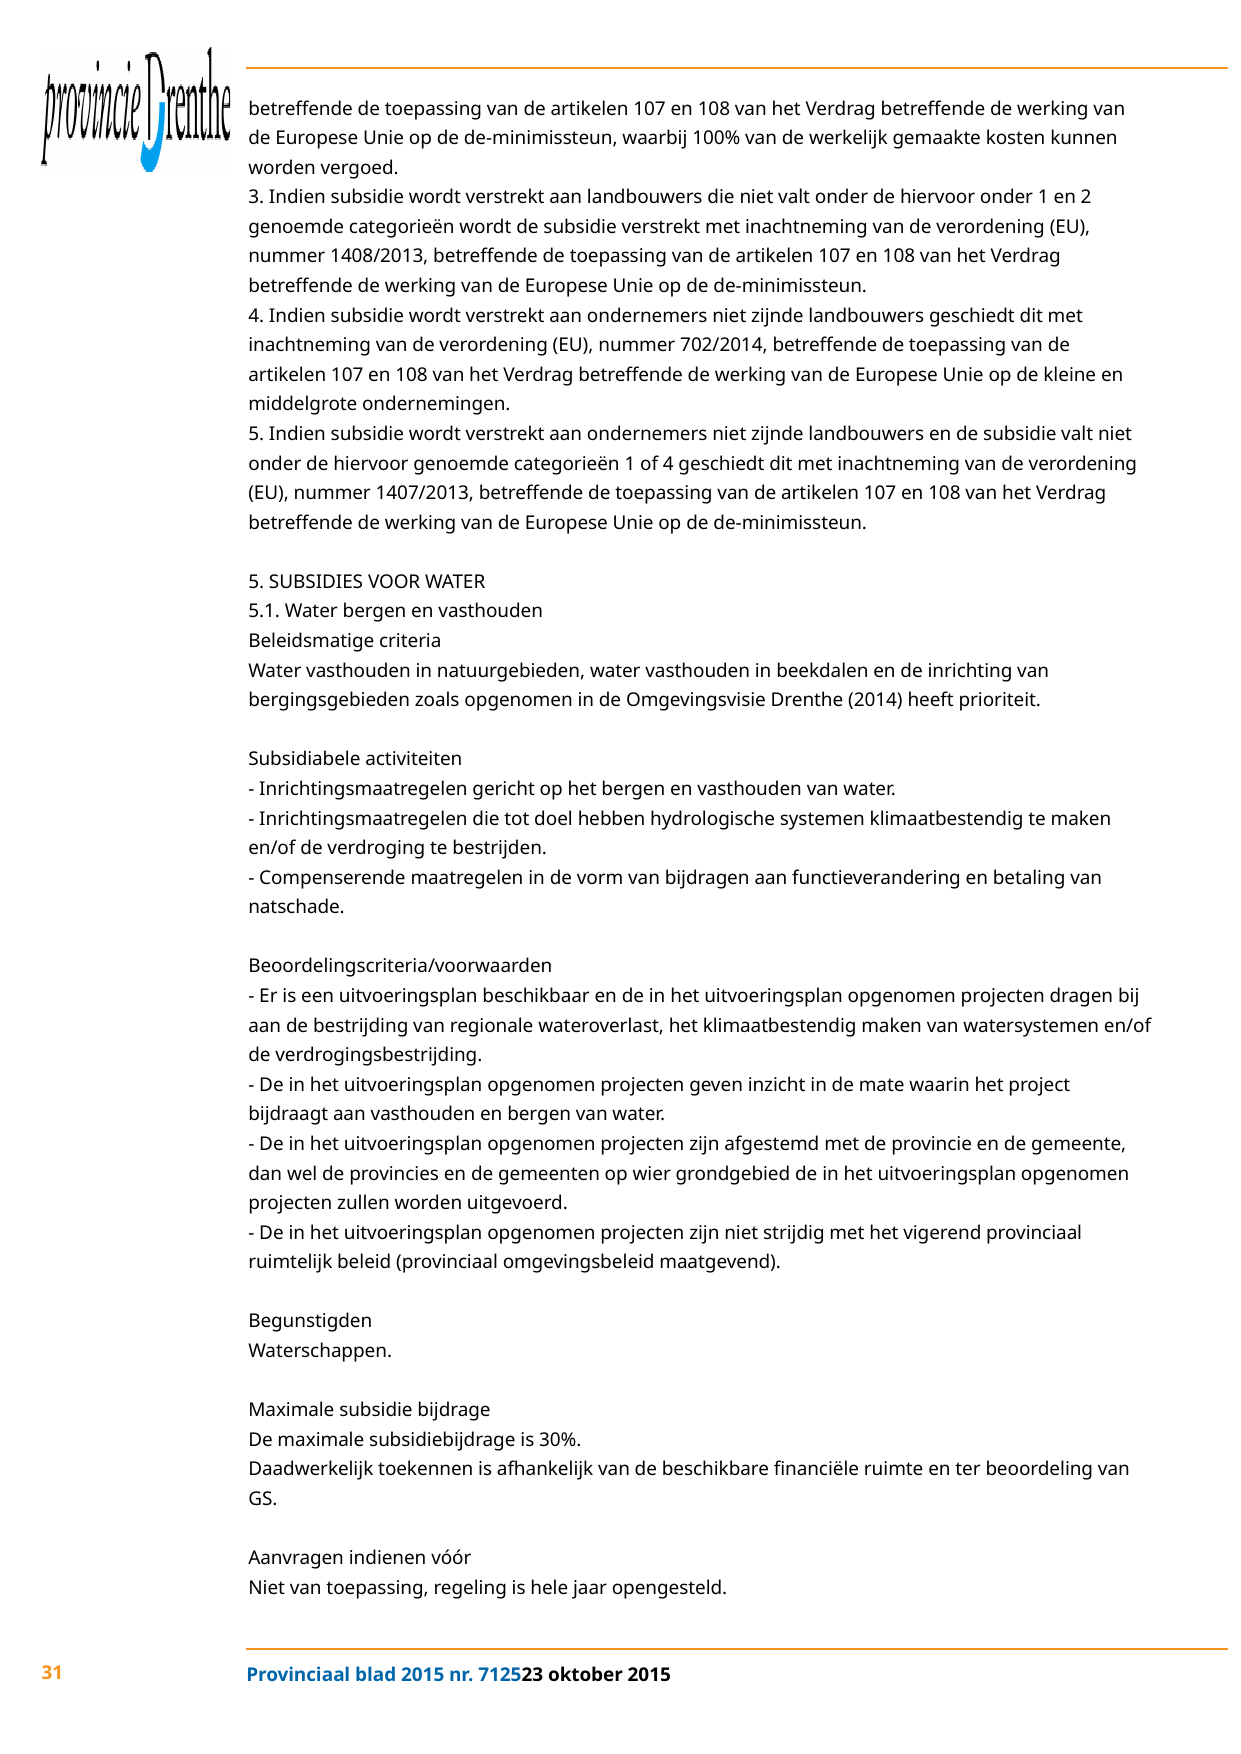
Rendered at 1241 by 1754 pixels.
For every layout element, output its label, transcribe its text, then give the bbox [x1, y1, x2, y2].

text De maximale subsidiebijdrage is 30%. [248, 1426, 1152, 1452]
text 5. Indien subsidie wordt verstrekt aan ondernemers niet zijnde landbouwers en de subsidie valt niet onder de hiervoor genoemde categorieën 1 of 4 geschiedt dit met inachtneming van de verordening (EU), nummer 1407/2013, betreffende de toepassing van de artikelen 107 en 108 van het Verdrag betreffende de werking van de Europese Unie op de de-minimissteun. [248, 420, 1152, 535]
text Subsidiabele activiteiten [248, 746, 1152, 771]
text Water vasthouden in natuurgebieden, water vasthouden in beekdalen en de inrichting van bergingsgebieden zoals opgenomen in de Omgevingsvisie Drenthe (2014) heeft prioriteit. [248, 657, 1152, 712]
text Daadwerkelijk toekennen is afhankelijk van de beschikbare financiële ruimte en ter beoordeling van GS. [248, 1456, 1152, 1511]
text - Inrichtingsmaatregelen die tot doel hebben hydrologische systemen klimaatbestendig te maken en/of de verdroging te bestrijden. [248, 805, 1152, 860]
text betreffende de toepassing van de artikelen 107 en 108 van het Verdrag betreffende de werking van de Europese Unie op de de-minimissteun, waarbij 100% van de werkelijk gemaakte kosten kunnen worden vergoed. [248, 95, 1152, 180]
text 4. Indien subsidie wordt verstrekt aan ondernemers niet zijnde landbouwers geschiedt dit met inachtneming van de verordening (EU), nummer 702/2014, betreffende de toepassing van de artikelen 107 en 108 van het Verdrag betreffende de werking van de Europese Unie op de kleine en middelgrote ondernemingen. [248, 302, 1152, 416]
text Niet van toepassing, regeling is hele jaar opengesteld. [248, 1574, 1152, 1600]
text Waterschappen. [248, 1337, 1152, 1363]
text Aanvragen indienen vóór [248, 1544, 1152, 1570]
text 5.1. Water bergen en vasthouden [248, 598, 1152, 623]
text - Compenserende maatregelen in de vorm van bijdragen aan functieverandering en betaling van natschade. [248, 864, 1152, 919]
text - De in het uitvoeringsplan opgenomen projecten geven inzicht in de mate waarin het project bijdraagt aan vasthouden en bergen van water. [248, 1071, 1152, 1126]
text - Er is een uitvoeringsplan beschikbaar en de in het uitvoeringsplan opgenomen projecten dragen bij aan de bestrijding van regionale wateroverlast, het klimaatbestendig maken van watersystemen en/of de verdrogingsbestrijding. [248, 982, 1152, 1067]
text Maximale subsidie bijdrage [248, 1396, 1152, 1422]
text - De in het uitvoeringsplan opgenomen projecten zijn niet strijdig met het vigerend provinciaal ruimtelijk beleid (provinciaal omgevingsbeleid maatgevend). [248, 1219, 1152, 1274]
text Begunstigden [248, 1308, 1152, 1333]
text Beoordelingscriteria/voorwaarden [248, 953, 1152, 978]
text 5. SUBSIDIES VOOR WATER [248, 568, 1152, 594]
text - Inrichtingsmaatregelen gericht op het bergen en vasthouden van water. [248, 775, 1152, 801]
text 3. Indien subsidie wordt verstrekt aan landbouwers die niet valt onder de hiervoor onder 1 en 2 genoemde categorieën wordt de subsidie verstrekt met inachtneming van de verordening (EU), nummer 1408/2013, betreffende de toepassing van de artikelen 107 en 108 van het Verdrag betreffende de werking van de Europese Unie op de de-minimissteun. [248, 183, 1152, 298]
text - De in het uitvoeringsplan opgenomen projecten zijn afgestemd met de provincie en de gemeente, dan wel de provincies en de gemeenten op wier grondgebied de in het uitvoeringsplan opgenomen projecten zullen worden uitgevoerd. [248, 1130, 1152, 1215]
picture [41, 47, 231, 172]
text Beleidsmatige criteria [248, 627, 1152, 653]
